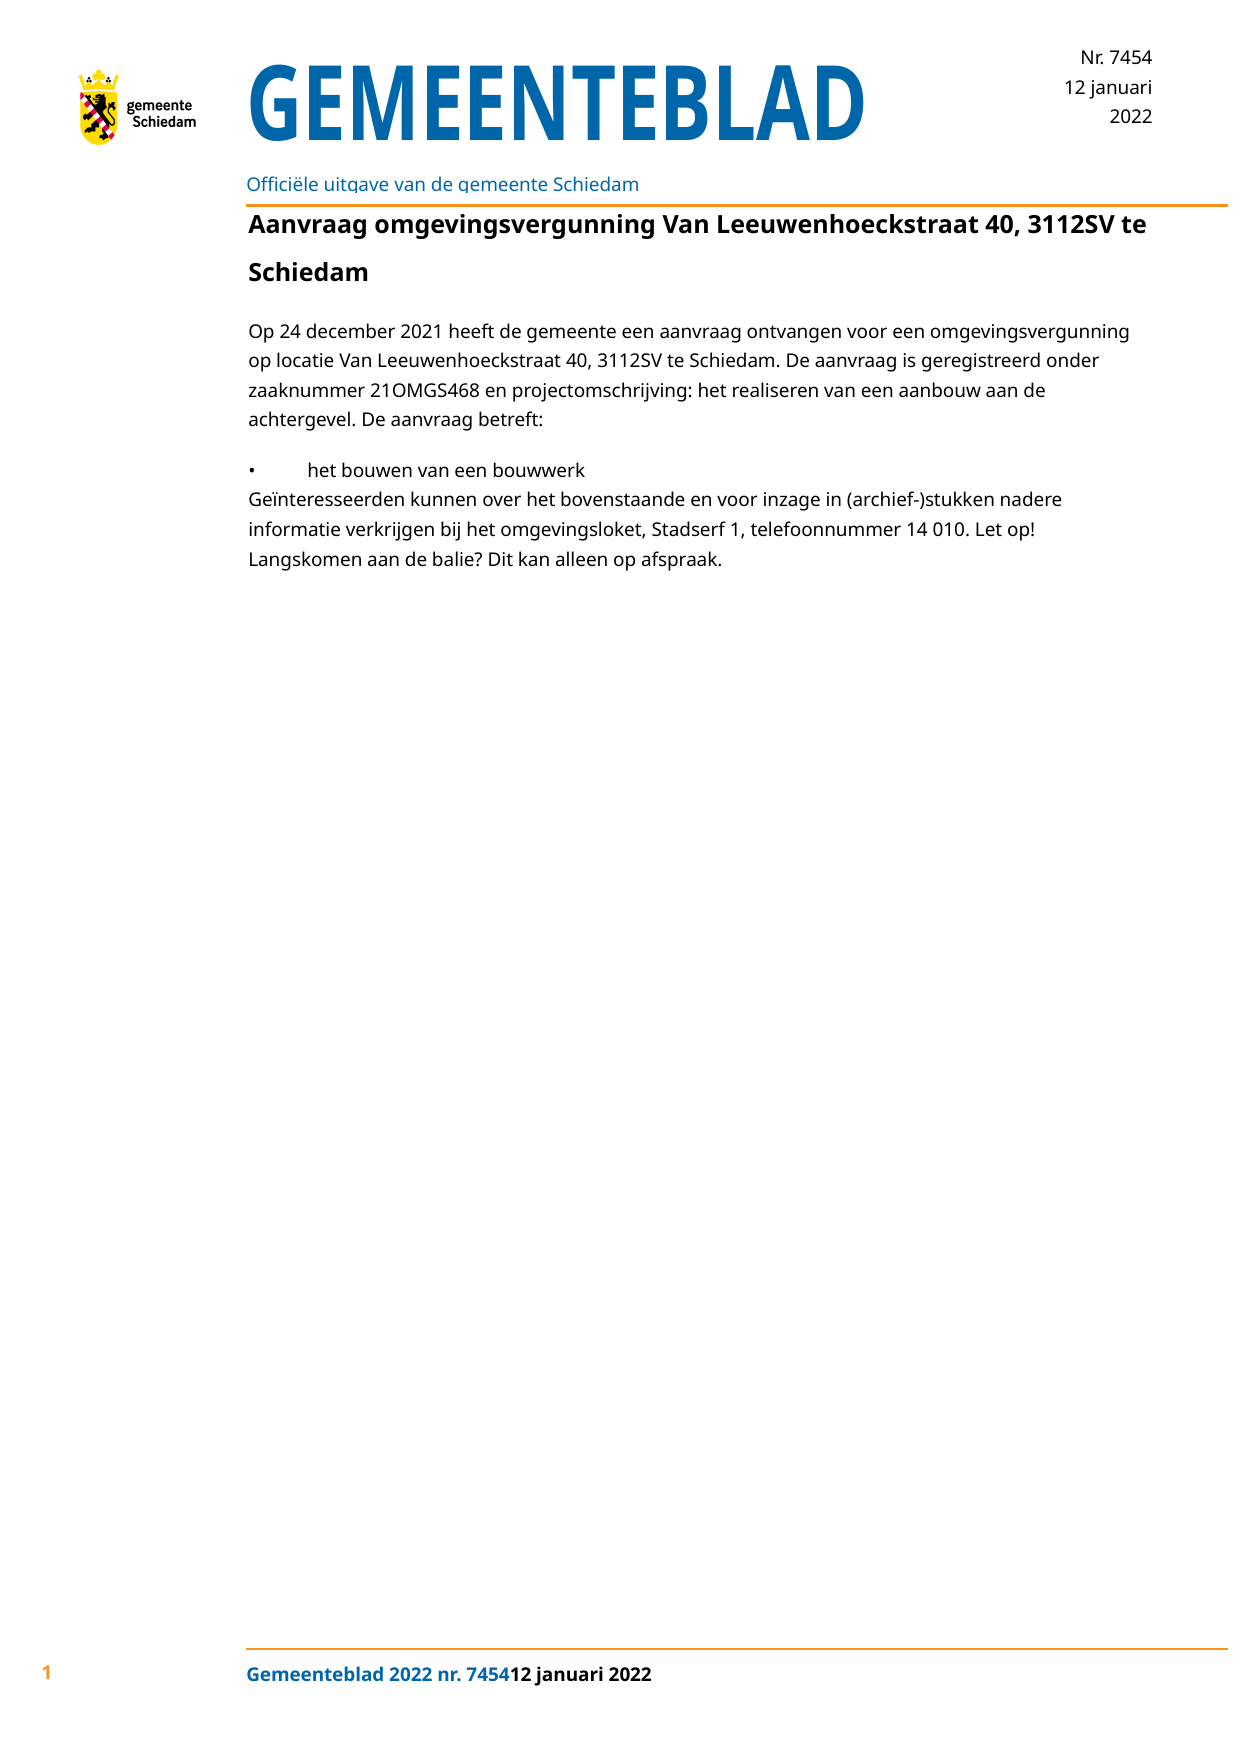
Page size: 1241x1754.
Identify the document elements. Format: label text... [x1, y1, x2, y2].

list het bouwen van een bouwwerk [248, 457, 1152, 483]
text Op 24 december 2021 heeft de gemeente een aanvraag ontvangen voor een omgevingsvergunning op locatie Van Leeuwenhoeckstraat 40, 3112SV te Schiedam. De aanvraag is geregistreerd onder zaaknummer 21OMGS468 en projectomschrijving: het realiseren van een aanbouw aan de achtergevel. De aanvraag betreft: [248, 318, 1152, 432]
text Aanvraag omgevingsvergunning Van Leeuwenhoeckstraat 40, 3112SV te Schiedam [248, 207, 1152, 288]
picture [41, 47, 231, 172]
text Geïnteresseerden kunnen over het bovenstaande en voor inzage in (archief-)stukken nadere informatie verkrijgen bij het omgevingsloket, Stadserf 1, telefoonnummer 14 010. Let op! Langskomen aan de balie? Dit kan alleen op afspraak. [248, 487, 1152, 572]
